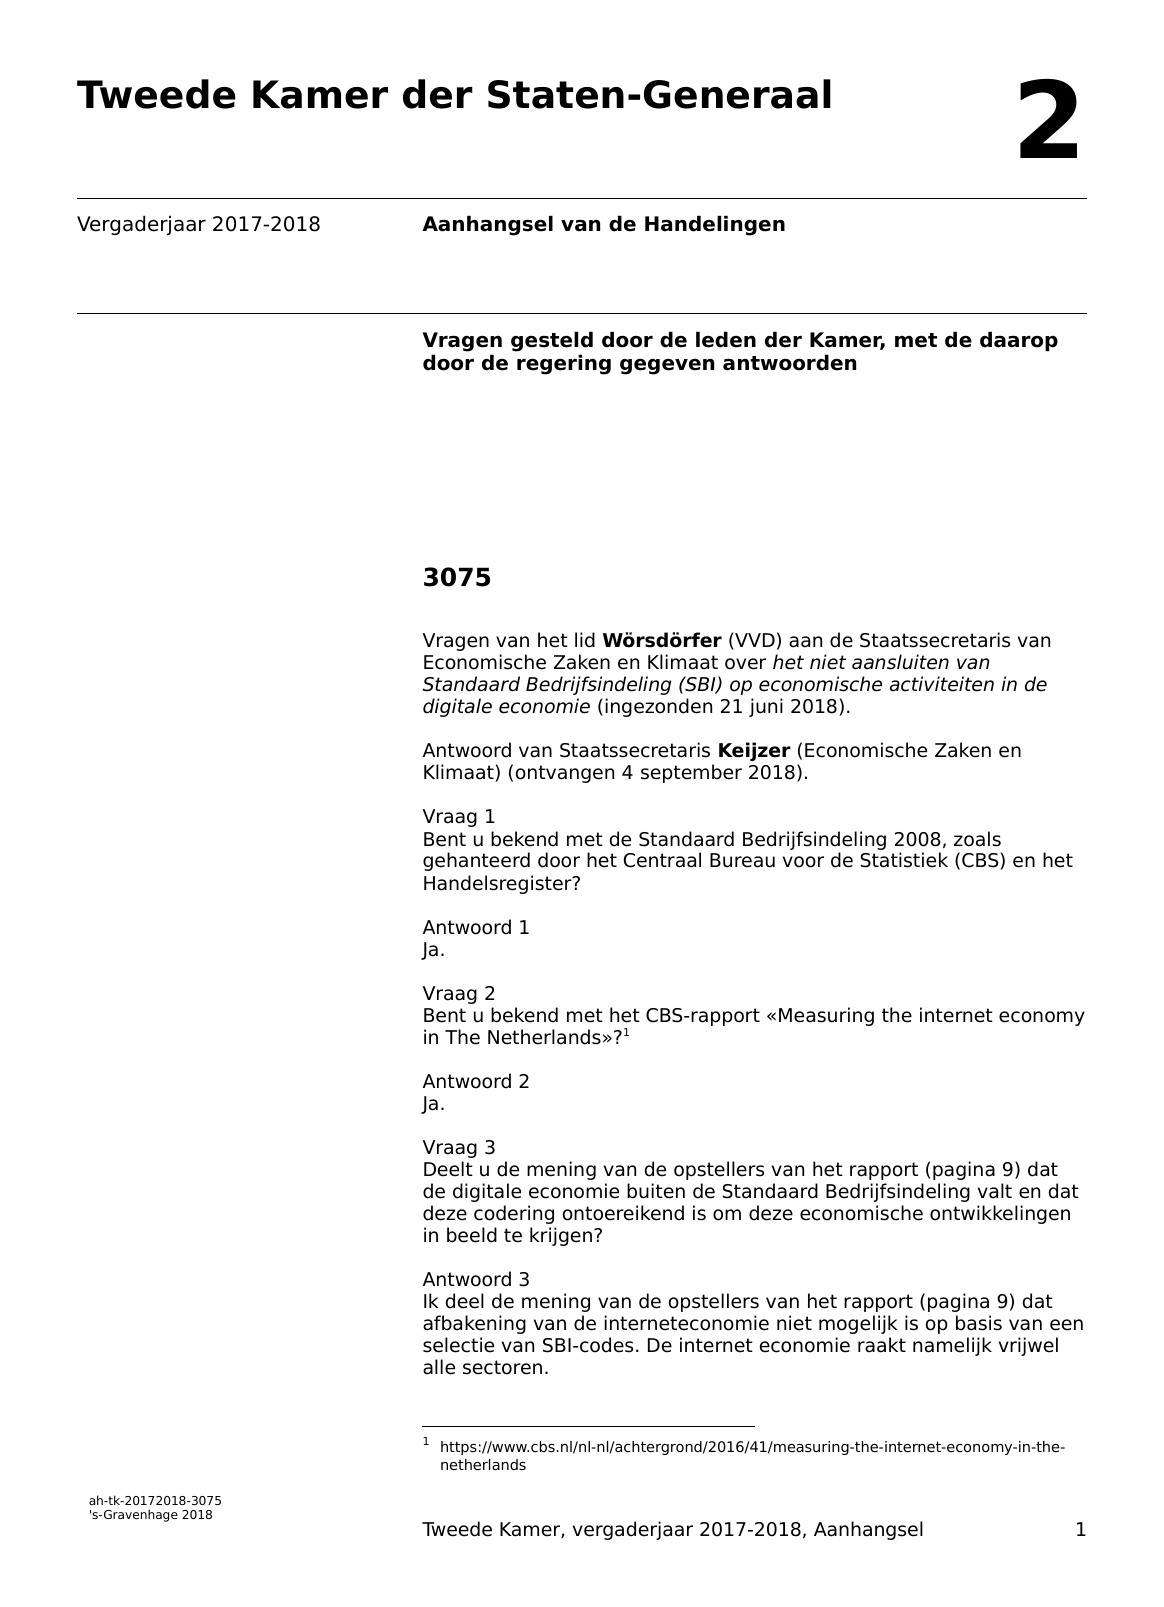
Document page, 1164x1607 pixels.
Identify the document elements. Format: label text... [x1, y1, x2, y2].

table_header Tweede Kamer der Staten-Generaal [77, 59, 886, 198]
text Deelt u de mening van de opstellers van het rapport (pagina 9) dat de digitale economie buiten de Standaard Bedrijfsindeling valt en dat deze codering ontoereikend is om deze economische ontwikkelingen in beeld te krijgen? [422, 1159, 1087, 1247]
table_cell Vergaderjaar 2017-2018 [77, 199, 422, 313]
text ah-tk-20172018-3075 [88, 1494, 323, 1508]
text 's-Gravenhage 2018 [88, 1508, 323, 1522]
table_cell [77, 314, 422, 375]
text Ja. [422, 1093, 1087, 1115]
table_cell Vragen gesteld door de leden der Kamer, met de daarop door de regering gegeven antwoorden [422, 314, 1087, 375]
text Vraag 2 [422, 983, 1087, 1005]
text Bent u bekend met de Standaard Bedrijfsindeling 2008, zoals gehanteerd door het Centraal Bureau voor de Statistiek (CBS) en het Handelsregister? [422, 828, 1087, 894]
text Antwoord 1 [422, 917, 1087, 938]
text Ik deel de mening van de opstellers van het rapport (pagina 9) dat afbakening van de interneteconomie niet mogelijk is op basis van een selectie van SBI-codes. De internet economie raakt namelijk vrijwel alle sectoren. [422, 1291, 1087, 1379]
text 3075 [422, 563, 1087, 592]
text Antwoord van Staatssecretaris Keijzer (Economische Zaken en Klimaat) (ontvangen 4 september 2018). [422, 740, 1087, 784]
text Vragen van het lid Wörsdörfer (VVD) aan de Staatssecretaris van Economische Zaken en Klimaat over het niet aansluiten van Standaard Bedrijfsindeling (SBI) op economische activiteiten in de digitale economie (ingezonden 21 juni 2018). [422, 630, 1087, 718]
text Antwoord 3 [422, 1269, 1087, 1291]
text Vraag 3 [422, 1137, 1087, 1159]
text Vraag 1 [422, 806, 1087, 828]
table_header 2 [886, 59, 1087, 198]
text Antwoord 2 [422, 1071, 1087, 1093]
text Ja. [422, 938, 1087, 961]
text https://www.cbs.nl/nl-nl/achtergrond/2016/41/measuring-the-internet-economy-in-the-netherlands [422, 1435, 1087, 1474]
table_cell Aanhangsel van de Handelingen [422, 199, 1087, 313]
text Bent u bekend met het CBS-rapport «Measuring the internet economy in The Netherlands»? [422, 1005, 1087, 1049]
